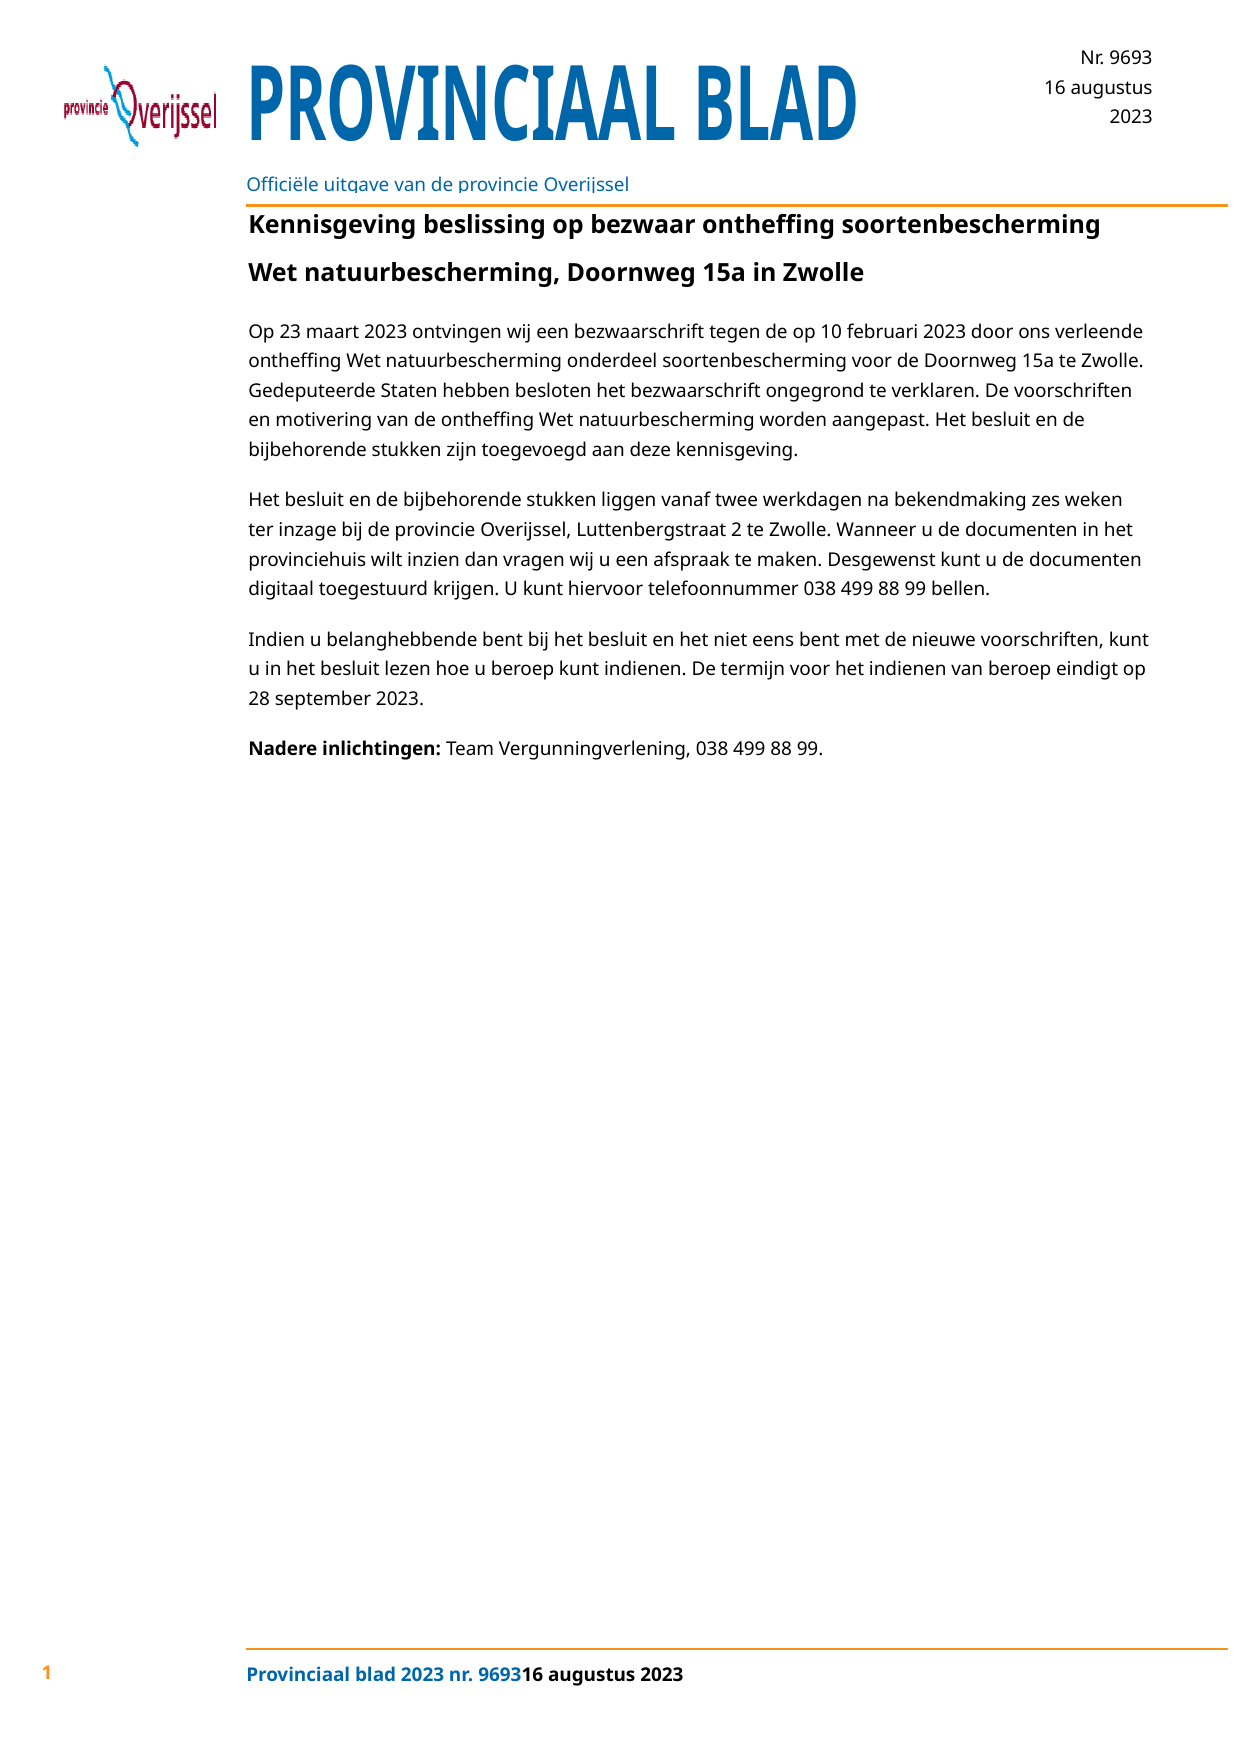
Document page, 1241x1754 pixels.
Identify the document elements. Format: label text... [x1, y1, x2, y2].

text Kennisgeving beslissing op bezwaar ontheffing soortenbescherming Wet natuurbescherming, Doornweg 15a in Zwolle [248, 207, 1152, 288]
text Nadere inlichtingen: Team Vergunningverlening, 038 499 88 99. [248, 735, 1152, 761]
text Op 23 maart 2023 ontvingen wij een bezwaarschrift tegen de op 10 februari 2023 door ons verleende ontheffing Wet natuurbescherming onderdeel soortenbescherming voor de Doornweg 15a te Zwolle. Gedeputeerde Staten hebben besloten het bezwaarschrift ongegrond te verklaren. De voorschriften en motivering van de ontheffing Wet natuurbescherming worden aangepast. Het besluit en de bijbehorende stukken zijn toegevoegd aan deze kennisgeving. [248, 318, 1152, 462]
text Indien u belanghebbende bent bij het besluit en het niet eens bent met de nieuwe voorschriften, kunt u in het besluit lezen hoe u beroep kunt indienen. De termijn voor het indienen van beroep eindigt op 28 september 2023. [248, 626, 1152, 711]
text Het besluit en de bijbehorende stukken liggen vanaf twee werkdagen na bekendmaking zes weken ter inzage bij de provincie Overijssel, Luttenbergstraat 2 te Zwolle. Wanneer u de documenten in het provinciehuis wilt inzien dan vragen wij u een afspraak te maken. Desgewenst kunt u de documenten digitaal toegestuurd krijgen. U kunt hiervoor telefoonnummer 038 499 88 99 bellen. [248, 487, 1152, 601]
picture [41, 47, 231, 172]
